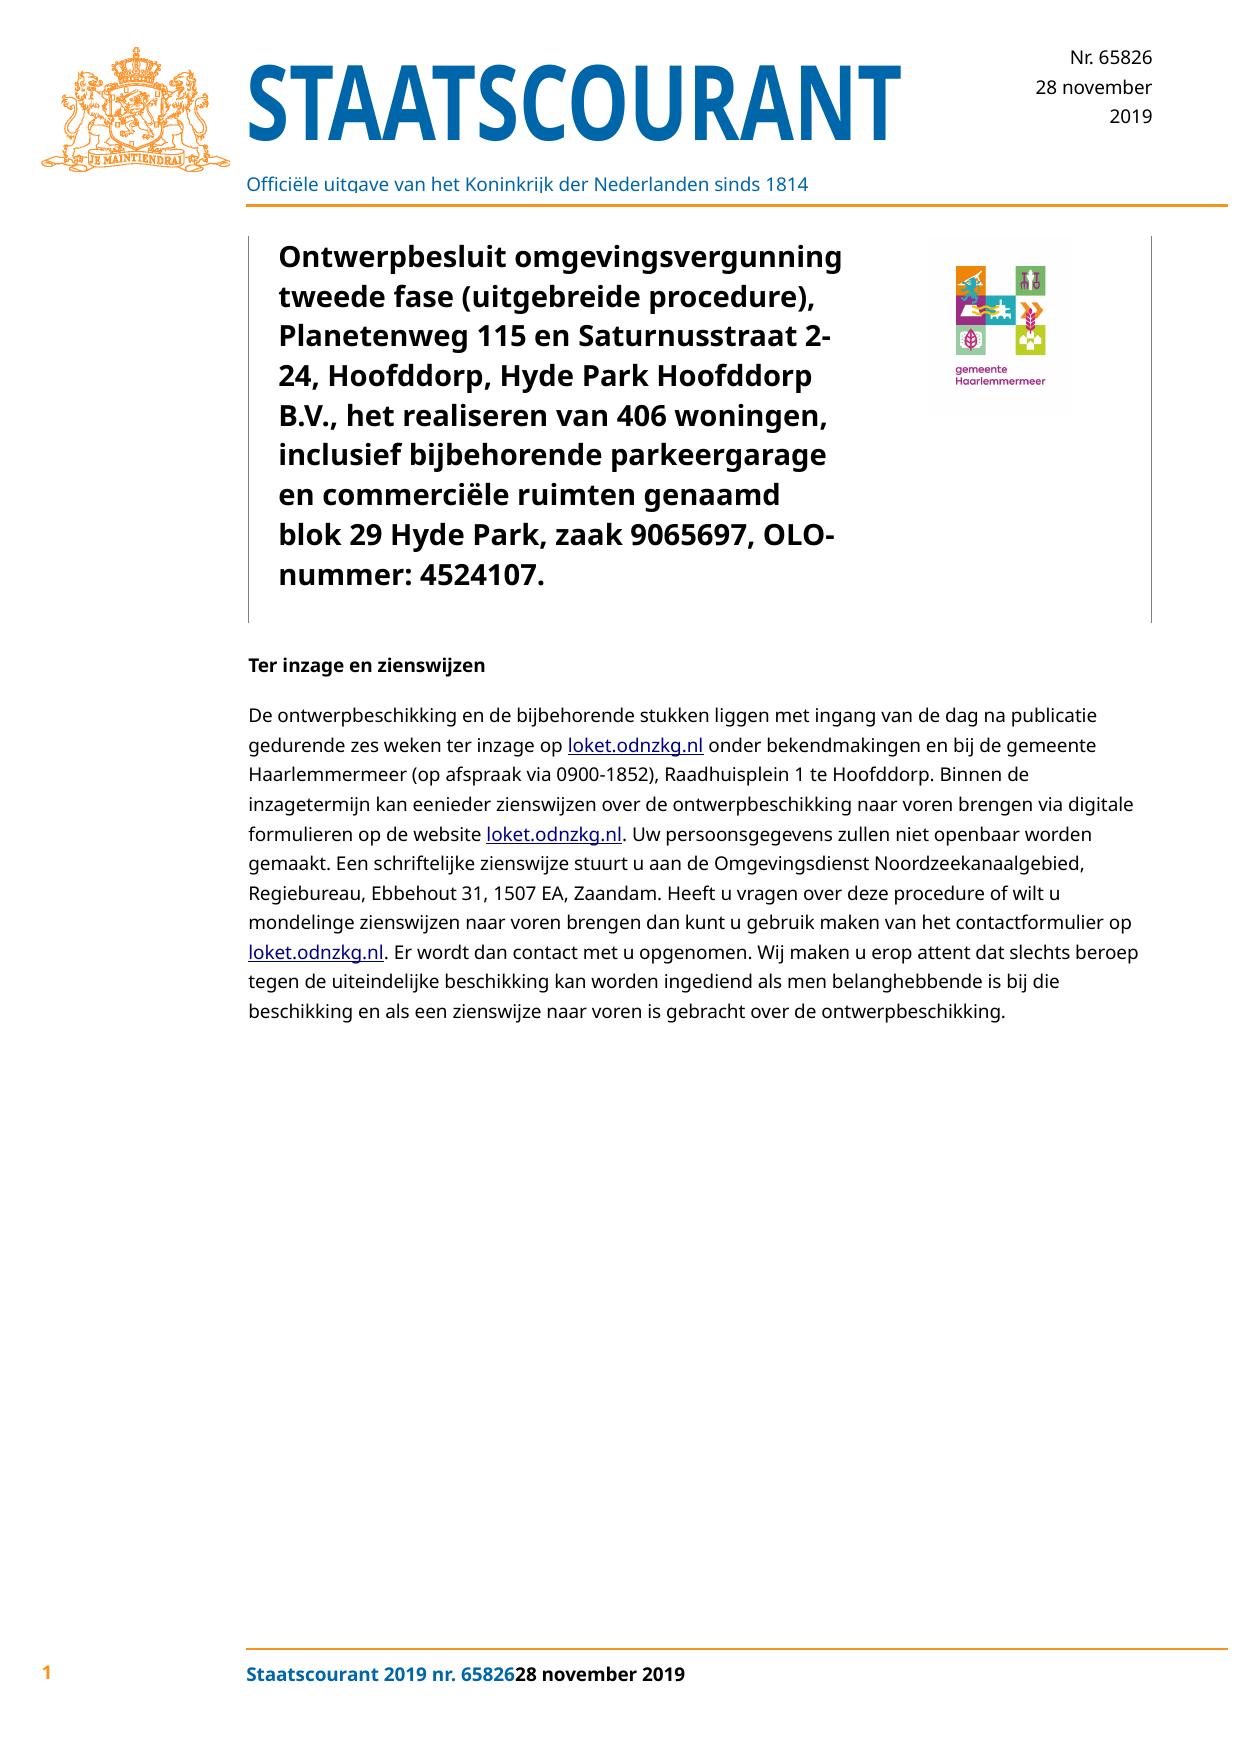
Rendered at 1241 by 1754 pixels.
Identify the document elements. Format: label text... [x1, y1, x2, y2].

picture [41, 47, 231, 172]
picture [926, 236, 1075, 414]
table_header Ontwerpbesluit omgevingsvergunning tweede fase (uitgebreide procedure), Planetenweg 115 en Saturnusstraat 2-24, Hoofddorp, Hyde Park Hoofddorp B.V., het realiseren van 406 woningen, inclusief bijbehorende parkeergarage en commerciële ruimten genaamd blok 29 Hyde Park, zaak 9065697, OLO-nummer: 4524107. [249, 236, 850, 623]
table_header [850, 236, 926, 413]
table_header [850, 414, 1151, 623]
text Ter inzage en zienswijzen [248, 652, 1152, 678]
text De ontwerpbeschikking en de bijbehorende stukken liggen met ingang van de dag na publicatie gedurende zes weken ter inzage op loket.odnzkg.nl onder bekendmakingen en bij de gemeente Haarlemmermeer (op afspraak via 0900-1852), Raadhuisplein 1 te Hoofddorp. Binnen de inzagetermijn kan eenieder zienswijzen over de ontwerpbeschikking naar voren brengen via digitale formulieren op de website loket.odnzkg.nl. Uw persoonsgegevens zullen niet openbaar worden gemaakt. Een schriftelijke zienswijze stuurt u aan de Omgevingsdienst Noordzeekanaalgebied, Regiebureau, Ebbehout 31, 1507 EA, Zaandam. Heeft u vragen over deze procedure of wilt u mondelinge zienswijzen naar voren brengen dan kunt u gebruik maken van het contactformulier op loket.odnzkg.nl. Er wordt dan contact met u opgenomen. Wij maken u erop attent dat slechts beroep tegen de uiteindelijke beschikking kan worden ingediend als men belanghebbende is bij die beschikking en als een zienswijze naar voren is gebracht over de ontwerpbeschikking. [248, 702, 1152, 1024]
table_header [1075, 236, 1151, 413]
